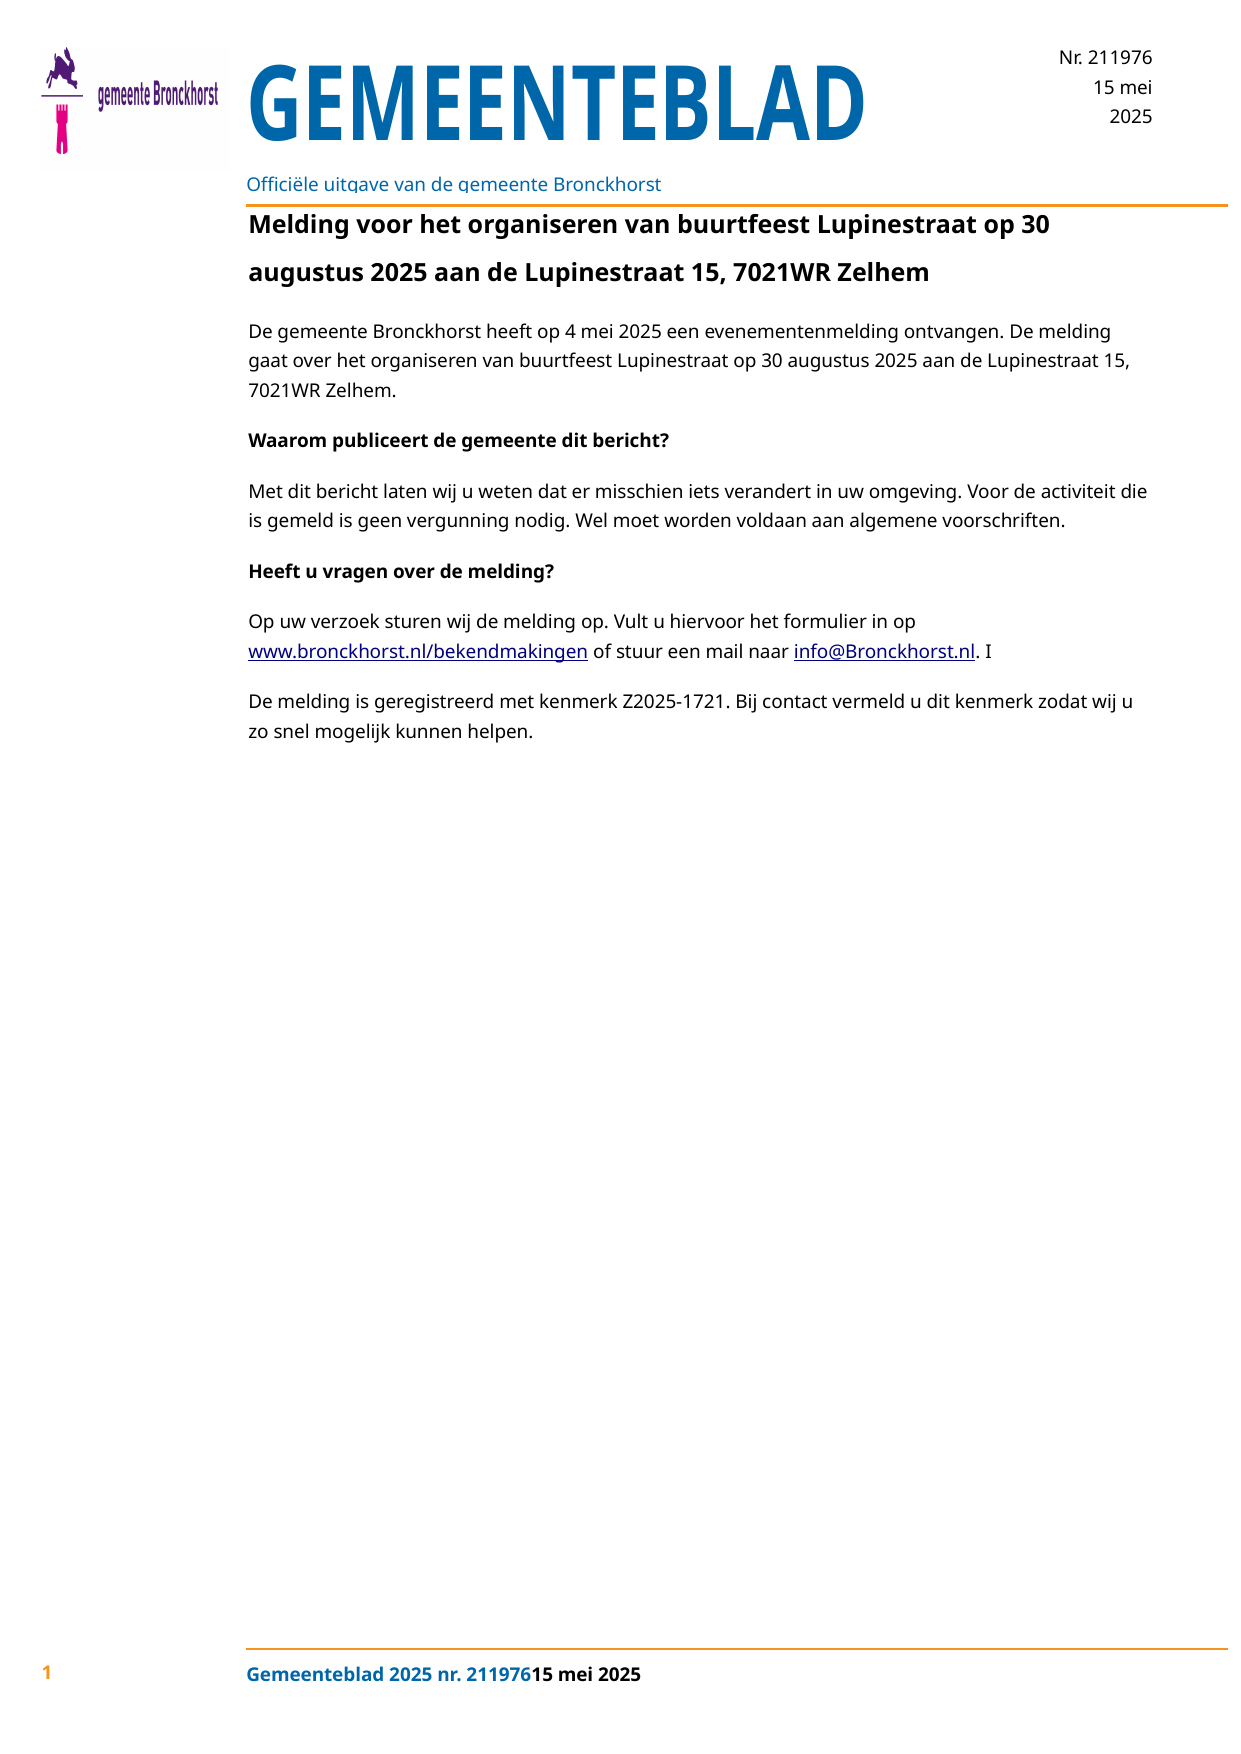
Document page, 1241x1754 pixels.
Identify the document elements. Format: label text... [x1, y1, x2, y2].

text Heeft u vragen over de melding? [248, 558, 1152, 584]
text De gemeente Bronckhorst heeft op 4 mei 2025 een evenementenmelding ontvangen. De melding gaat over het organiseren van buurtfeest Lupinestraat op 30 augustus 2025 aan de Lupinestraat 15, 7021WR Zelhem. [248, 318, 1152, 403]
text De melding is geregistreerd met kenmerk Z2025-1721. Bij contact vermeld u dit kenmerk zodat wij u zo snel mogelijk kunnen helpen. [248, 688, 1152, 744]
text Waarom publiceert de gemeente dit bericht? [248, 427, 1152, 453]
text Met dit bericht laten wij u weten dat er misschien iets verandert in uw omgeving. Voor de activiteit die is gemeld is geen vergunning nodig. Wel moet worden voldaan aan algemene voorschriften. [248, 478, 1152, 533]
text Op uw verzoek sturen wij de melding op. Vult u hiervoor het formulier in op www.bronckhorst.nl/bekendmakingen of stuur een mail naar info@Bronckhorst.nl. I [248, 608, 1152, 664]
picture [41, 47, 231, 172]
text Melding voor het organiseren van buurtfeest Lupinestraat op 30 augustus 2025 aan de Lupinestraat 15, 7021WR Zelhem [248, 207, 1152, 288]
